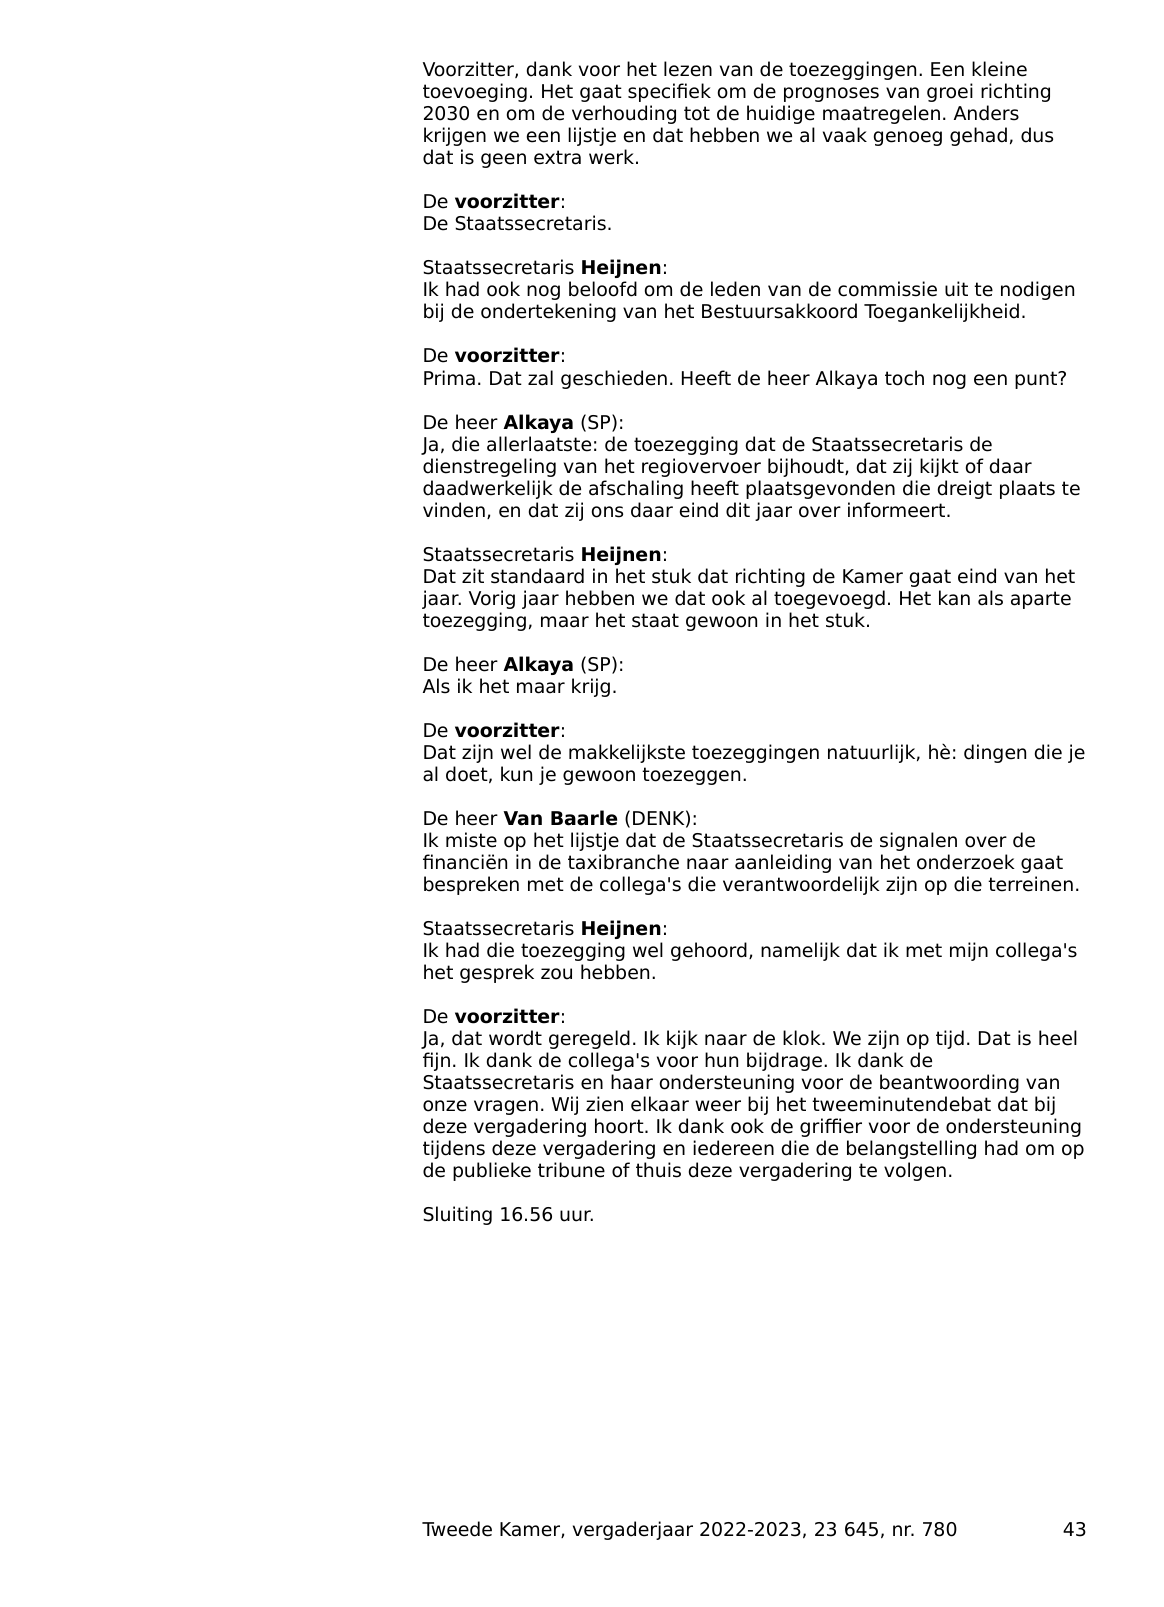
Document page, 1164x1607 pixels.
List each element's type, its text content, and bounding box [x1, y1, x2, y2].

text Dat zit standaard in het stuk dat richting de Kamer gaat eind van het jaar. Vorig jaar hebben we dat ook al toegevoegd. Het kan als aparte toezegging, maar het staat gewoon in het stuk. [422, 566, 1087, 632]
text De heer Alkaya (SP): [422, 412, 1087, 433]
text Sluiting 16.56 uur. [422, 1204, 1087, 1226]
text Prima. Dat zal geschieden. Heeft de heer Alkaya toch nog een punt? [422, 367, 1087, 389]
text De Staatssecretaris. [422, 213, 1087, 235]
text Staatssecretaris Heijnen: [422, 918, 1087, 940]
text De heer Van Baarle (DENK): [422, 808, 1087, 830]
text De voorzitter: [422, 191, 1087, 213]
text Voorzitter, dank voor het lezen van de toezeggingen. Een kleine toevoeging. Het gaat specifiek om de prognoses van groei richting 2030 en om de verhouding tot de huidige maatregelen. Anders krijgen we een lijstje en dat hebben we al vaak genoeg gehad, dus dat is geen extra werk. [422, 59, 1087, 169]
text De heer Alkaya (SP): [422, 654, 1087, 676]
text De voorzitter: [422, 1006, 1087, 1028]
text Staatssecretaris Heijnen: [422, 544, 1087, 566]
text Staatssecretaris Heijnen: [422, 257, 1087, 279]
text Ja, dat wordt geregeld. Ik kijk naar de klok. We zijn op tijd. Dat is heel fijn. Ik dank de collega's voor hun bijdrage. Ik dank de Staatssecretaris en haar ondersteuning voor de beantwoording van onze vragen. Wij zien elkaar weer bij het tweeminutendebat dat bij deze vergadering hoort. Ik dank ook de griffier voor de ondersteuning tijdens deze vergadering en iedereen die de belangstelling had om op de publieke tribune of thuis deze vergadering te volgen. [422, 1028, 1087, 1182]
text Ik had ook nog beloofd om de leden van de commissie uit te nodigen bij de ondertekening van het Bestuursakkoord Toegankelijkheid. [422, 279, 1087, 323]
text De voorzitter: [422, 720, 1087, 742]
text Ik miste op het lijstje dat de Staatssecretaris de signalen over de financiën in de taxibranche naar aanleiding van het onderzoek gaat bespreken met de collega's die verantwoordelijk zijn op die terreinen. [422, 830, 1087, 896]
text Ja, die allerlaatste: de toezegging dat de Staatssecretaris de dienstregeling van het regiovervoer bijhoudt, dat zij kijkt of daar daadwerkelijk de afschaling heeft plaatsgevonden die dreigt plaats te vinden, en dat zij ons daar eind dit jaar over informeert. [422, 433, 1087, 521]
text Als ik het maar krijg. [422, 676, 1087, 698]
text Ik had die toezegging wel gehoord, namelijk dat ik met mijn collega's het gesprek zou hebben. [422, 940, 1087, 984]
text De voorzitter: [422, 345, 1087, 367]
text Dat zijn wel de makkelijkste toezeggingen natuurlijk, hè: dingen die je al doet, kun je gewoon toezeggen. [422, 742, 1087, 786]
